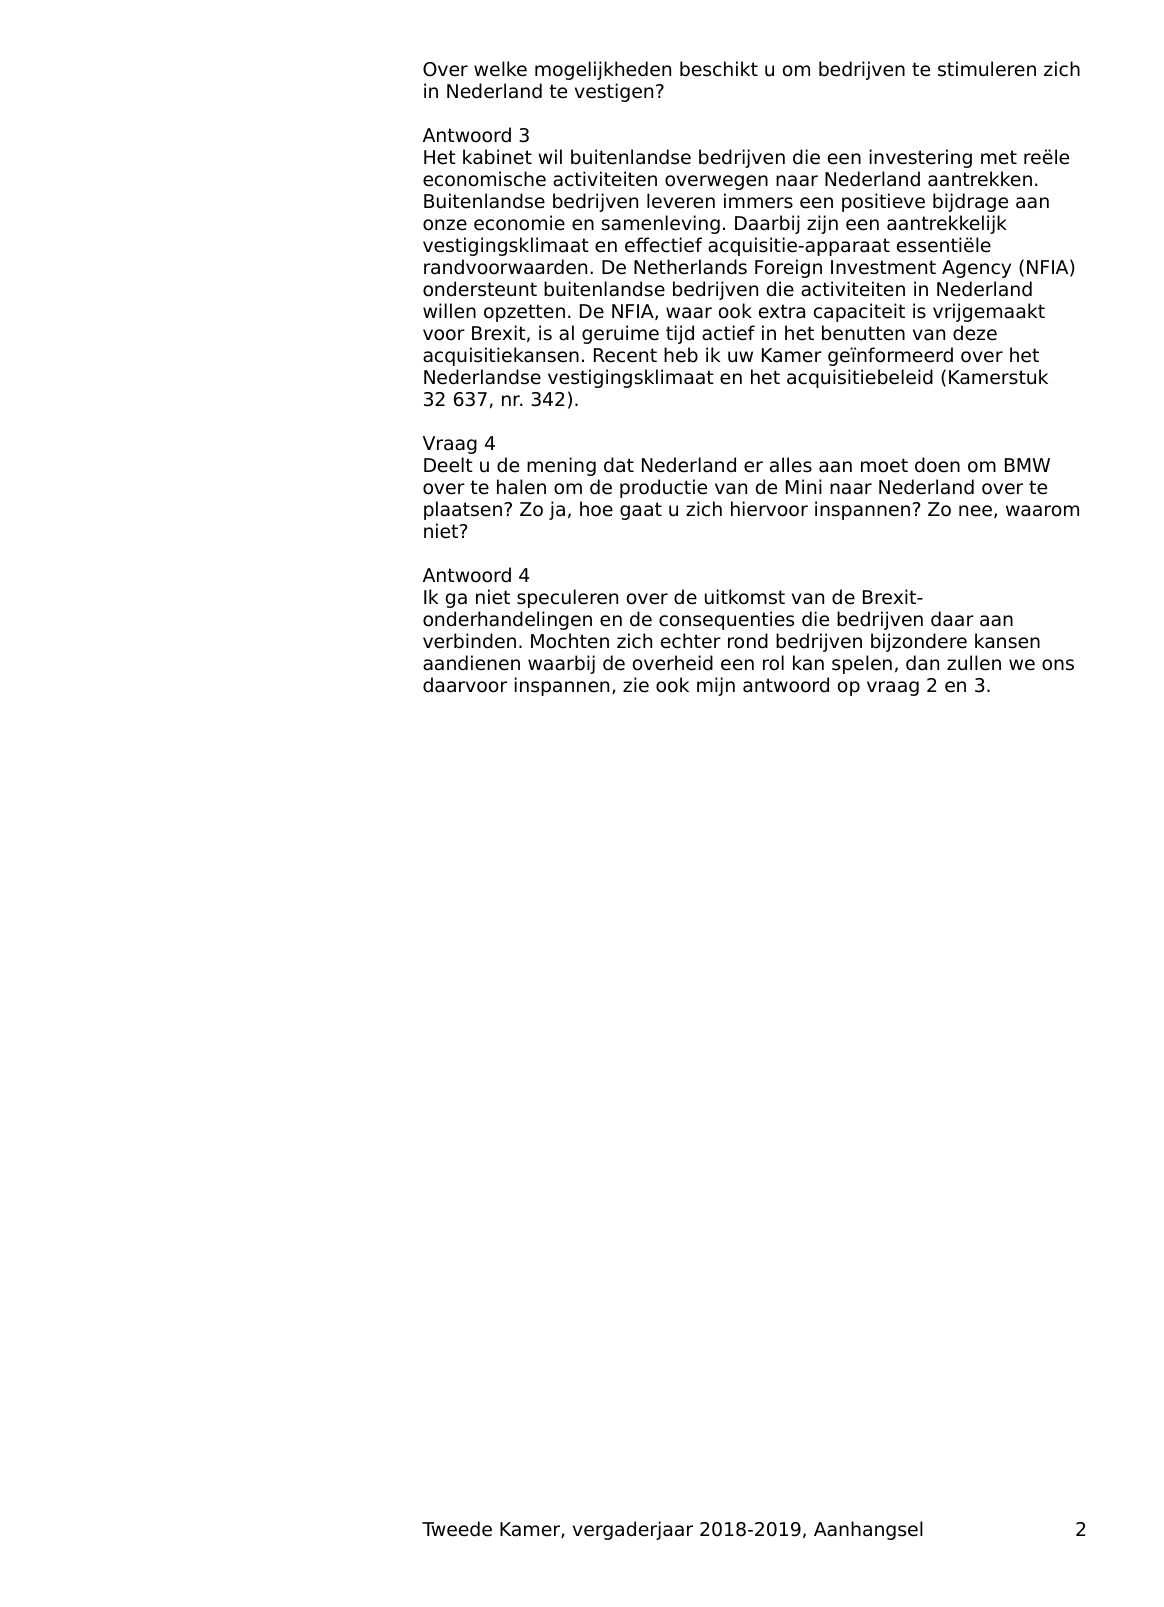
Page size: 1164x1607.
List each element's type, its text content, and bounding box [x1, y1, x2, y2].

text Over welke mogelijkheden beschikt u om bedrijven te stimuleren zich in Nederland te vestigen? [422, 59, 1087, 103]
text Het kabinet wil buitenlandse bedrijven die een investering met reële economische activiteiten overwegen naar Nederland aantrekken. Buitenlandse bedrijven leveren immers een positieve bijdrage aan onze economie en samenleving. Daarbij zijn een aantrekkelijk vestigingsklimaat en effectief acquisitie-apparaat essentiële randvoorwaarden. De Netherlands Foreign Investment Agency (NFIA) ondersteunt buitenlandse bedrijven die activiteiten in Nederland willen opzetten. De NFIA, waar ook extra capaciteit is vrijgemaakt voor Brexit, is al geruime tijd actief in het benutten van deze acquisitiekansen. Recent heb ik uw Kamer geïnformeerd over het Nederlandse vestigingsklimaat en het acquisitiebeleid (Kamerstuk 32 637, nr. 342). [422, 147, 1087, 411]
text Antwoord 4 [422, 565, 1087, 587]
text Vraag 4 [422, 433, 1087, 455]
text Ik ga niet speculeren over de uitkomst van de Brexit-onderhandelingen en de consequenties die bedrijven daar aan verbinden. Mochten zich echter rond bedrijven bijzondere kansen aandienen waarbij de overheid een rol kan spelen, dan zullen we ons daarvoor inspannen, zie ook mijn antwoord op vraag 2 en 3. [422, 587, 1087, 697]
text Deelt u de mening dat Nederland er alles aan moet doen om BMW over te halen om de productie van de Mini naar Nederland over te plaatsen? Zo ja, hoe gaat u zich hiervoor inspannen? Zo nee, waarom niet? [422, 455, 1087, 543]
text Antwoord 3 [422, 125, 1087, 147]
